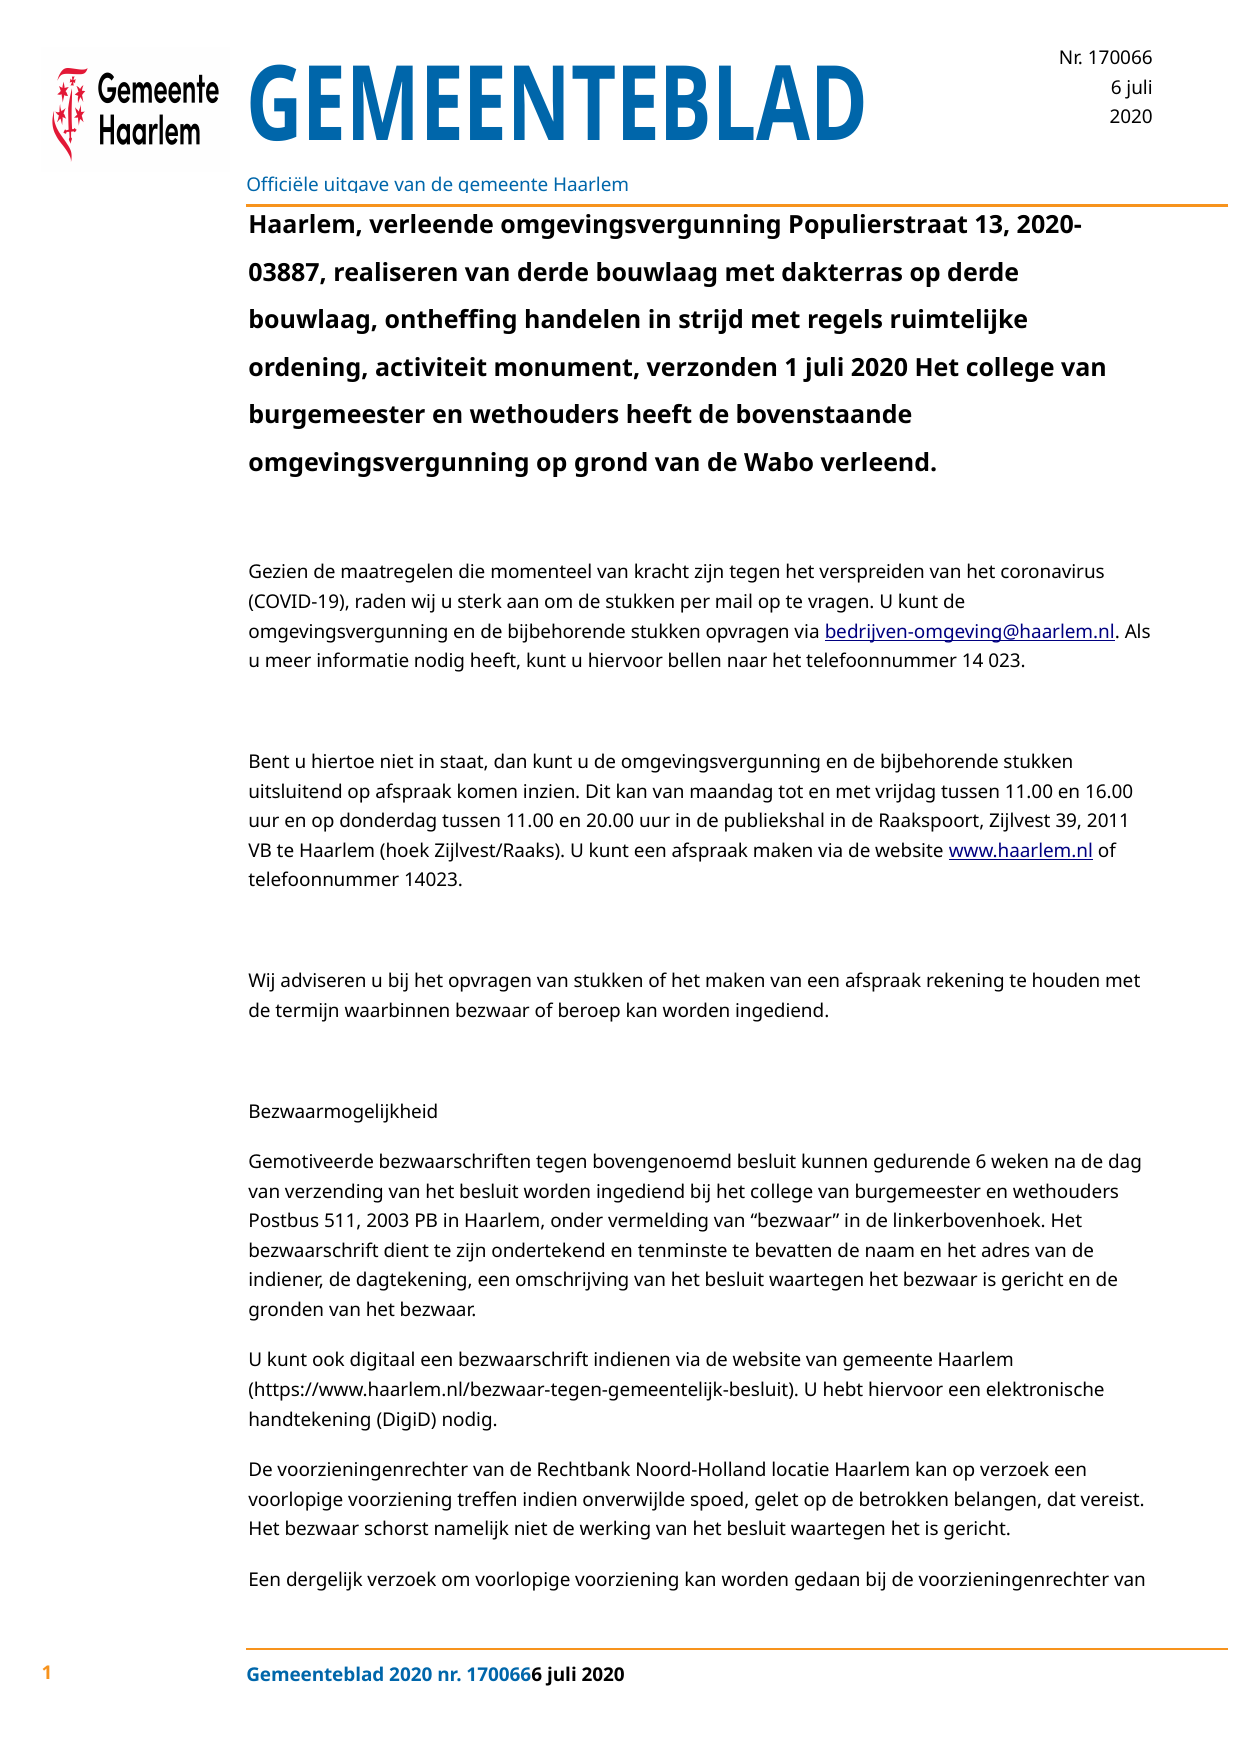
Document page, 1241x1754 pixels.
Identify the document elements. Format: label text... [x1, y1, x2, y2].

text Haarlem, verleende omgevingsvergunning Populierstraat 13, 2020-03887, realiseren van derde bouwlaag met dakterras op derde bouwlaag, ontheffing handelen in strijd met regels ruimtelijke ordening, activiteit monument, verzonden 1 juli 2020 Het college van burgemeester en wethouders heeft de bovenstaande omgevingsvergunning op grond van de Wabo verleend. [248, 207, 1152, 479]
text U kunt ook digitaal een bezwaarschrift indienen via de website van gemeente Haarlem (https://www.haarlem.nl/bezwaar-tegen-gemeentelijk-besluit). U hebt hiervoor een elektronische handtekening (DigiD) nodig. [248, 1347, 1152, 1432]
text Gemotiveerde bezwaarschriften tegen bovengenoemd besluit kunnen gedurende 6 weken na de dag van verzending van het besluit worden ingediend bij het college van burgemeester en wethouders Postbus 511, 2003 PB in Haarlem, onder vermelding van “bezwaar” in de linkerbovenhoek. Het bezwaarschrift dient te zijn ondertekend en tenminste te bevatten de naam en het adres van de indiener, de dagtekening, een omschrijving van het besluit waartegen het bezwaar is gericht en de gronden van het bezwaar. [248, 1148, 1152, 1322]
picture [41, 47, 231, 172]
text Bezwaarmogelijkheid [248, 1098, 1152, 1124]
text Wij adviseren u bij het opvragen van stukken of het maken van een afspraak rekening te houden met de termijn waarbinnen bezwaar of beroep kan worden ingediend. [248, 967, 1152, 1023]
text Een dergelijk verzoek om voorlopige voorziening kan worden gedaan bij de voorzieningenrechter van [248, 1566, 1152, 1592]
text Gezien de maatregelen die momenteel van kracht zijn tegen het verspreiden van het coronavirus (COVID-19), raden wij u sterk aan om de stukken per mail op te vragen. U kunt de omgevingsvergunning en de bijbehorende stukken opvragen via bedrijven-omgeving@haarlem.nl. Als u meer informatie nodig heeft, kunt u hiervoor bellen naar het telefoonnummer 14 023. [248, 559, 1152, 673]
text De voorzieningenrechter van de Rechtbank Noord-Holland locatie Haarlem kan op verzoek een voorlopige voorziening treffen indien onverwijlde spoed, gelet op de betrokken belangen, dat vereist. Het bezwaar schorst namelijk niet de werking van het besluit waartegen het is gericht. [248, 1456, 1152, 1541]
text Bent u hiertoe niet in staat, dan kunt u de omgevingsvergunning en de bijbehorende stukken uitsluitend op afspraak komen inzien. Dit kan van maandag tot en met vrijdag tussen 11.00 en 16.00 uur en op donderdag tussen 11.00 en 20.00 uur in de publiekshal in de Raakspoort, Zijlvest 39, 2011 VB te Haarlem (hoek Zijlvest/Raaks). U kunt een afspraak maken via de website www.haarlem.nl of telefoonnummer 14023. [248, 748, 1152, 892]
